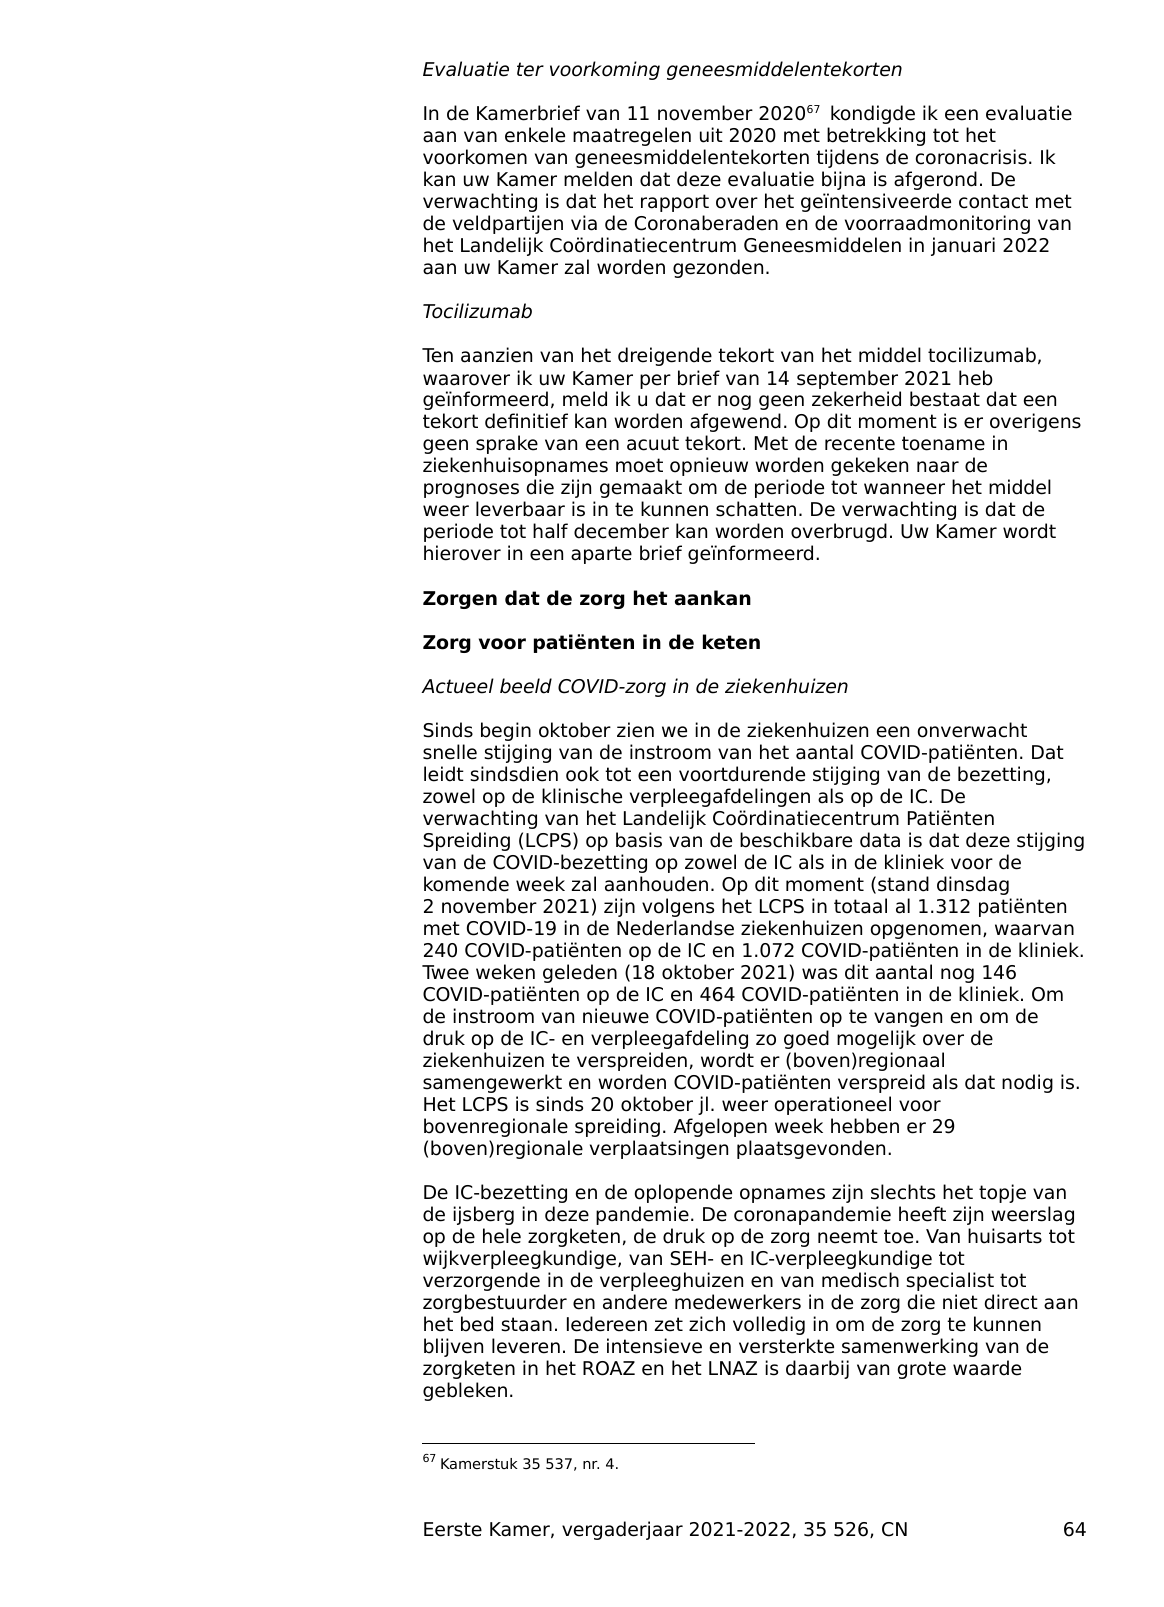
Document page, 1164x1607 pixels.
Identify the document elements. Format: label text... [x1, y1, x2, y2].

subtitle Actueel beeld COVID-zorg in de ziekenhuizen [422, 676, 1087, 698]
text In de Kamerbrief van 11 november 2020 kondigde ik een evaluatie aan van enkele maatregelen uit 2020 met betrekking tot het voorkomen van geneesmiddelentekorten tijdens de coronacrisis. Ik kan uw Kamer melden dat deze evaluatie bijna is afgerond. De verwachting is dat het rapport over het geïntensiveerde contact met de veldpartijen via de Coronaberaden en de voorraadmonitoring van het Landelijk Coördinatiecentrum Geneesmiddelen in januari 2022 aan uw Kamer zal worden gezonden. [422, 103, 1087, 279]
text Ten aanzien van het dreigende tekort van het middel tocilizumab, waarover ik uw Kamer per brief van 14 september 2021 heb geïnformeerd, meld ik u dat er nog geen zekerheid bestaat dat een tekort definitief kan worden afgewend. Op dit moment is er overigens geen sprake van een acuut tekort. Met de recente toename in ziekenhuisopnames moet opnieuw worden gekeken naar de prognoses die zijn gemaakt om de periode tot wanneer het middel weer leverbaar is in te kunnen schatten. De verwachting is dat de periode tot half december kan worden overbrugd. Uw Kamer wordt hierover in een aparte brief geïnformeerd. [422, 345, 1087, 565]
text Sinds begin oktober zien we in de ziekenhuizen een onverwacht snelle stijging van de instroom van het aantal COVID-patiënten. Dat leidt sindsdien ook tot een voortdurende stijging van de bezetting, zowel op de klinische verpleegafdelingen als op de IC. De verwachting van het Landelijk Coördinatiecentrum Patiënten Spreiding (LCPS) op basis van de beschikbare data is dat deze stijging van de COVID-bezetting op zowel de IC als in de kliniek voor de komende week zal aanhouden. Op dit moment (stand dinsdag 2 november 2021) zijn volgens het LCPS in totaal al 1.312 patiënten met COVID-19 in de Nederlandse ziekenhuizen opgenomen, waarvan 240 COVID-patiënten op de IC en 1.072 COVID-patiënten in de kliniek. Twee weken geleden (18 oktober 2021) was dit aantal nog 146 COVID-patiënten op de IC en 464 COVID-patiënten in de kliniek. Om de instroom van nieuwe COVID-patiënten op te vangen en om de druk op de IC- en verpleegafdeling zo goed mogelijk over de ziekenhuizen te verspreiden, wordt er (boven)regionaal samengewerkt en worden COVID-patiënten verspreid als dat nodig is. Het LCPS is sinds 20 oktober jl. weer operationeel voor bovenregionale spreiding. Afgelopen week hebben er 29 (boven)regionale verplaatsingen plaatsgevonden. [422, 720, 1087, 1159]
text Kamerstuk 35 537, nr. 4. [422, 1452, 1087, 1474]
subtitle Zorg voor patiënten in de keten [422, 632, 1087, 653]
text De IC-bezetting en de oplopende opnames zijn slechts het topje van de ijsberg in deze pandemie. De coronapandemie heeft zijn weerslag op de hele zorgketen, de druk op de zorg neemt toe. Van huisarts tot wijkverpleegkundige, van SEH- en IC-verpleegkundige tot verzorgende in de verpleeghuizen en van medisch specialist tot zorgbestuurder en andere medewerkers in de zorg die niet direct aan het bed staan. Iedereen zet zich volledig in om de zorg te kunnen blijven leveren. De intensieve en versterkte samenwerking van de zorgketen in het ROAZ en het LNAZ is daarbij van grote waarde gebleken. [422, 1182, 1087, 1401]
subtitle Zorgen dat de zorg het aankan [422, 587, 1087, 609]
subtitle Evaluatie ter voorkoming geneesmiddelentekorten [422, 59, 1087, 81]
subtitle Tocilizumab [422, 301, 1087, 323]
